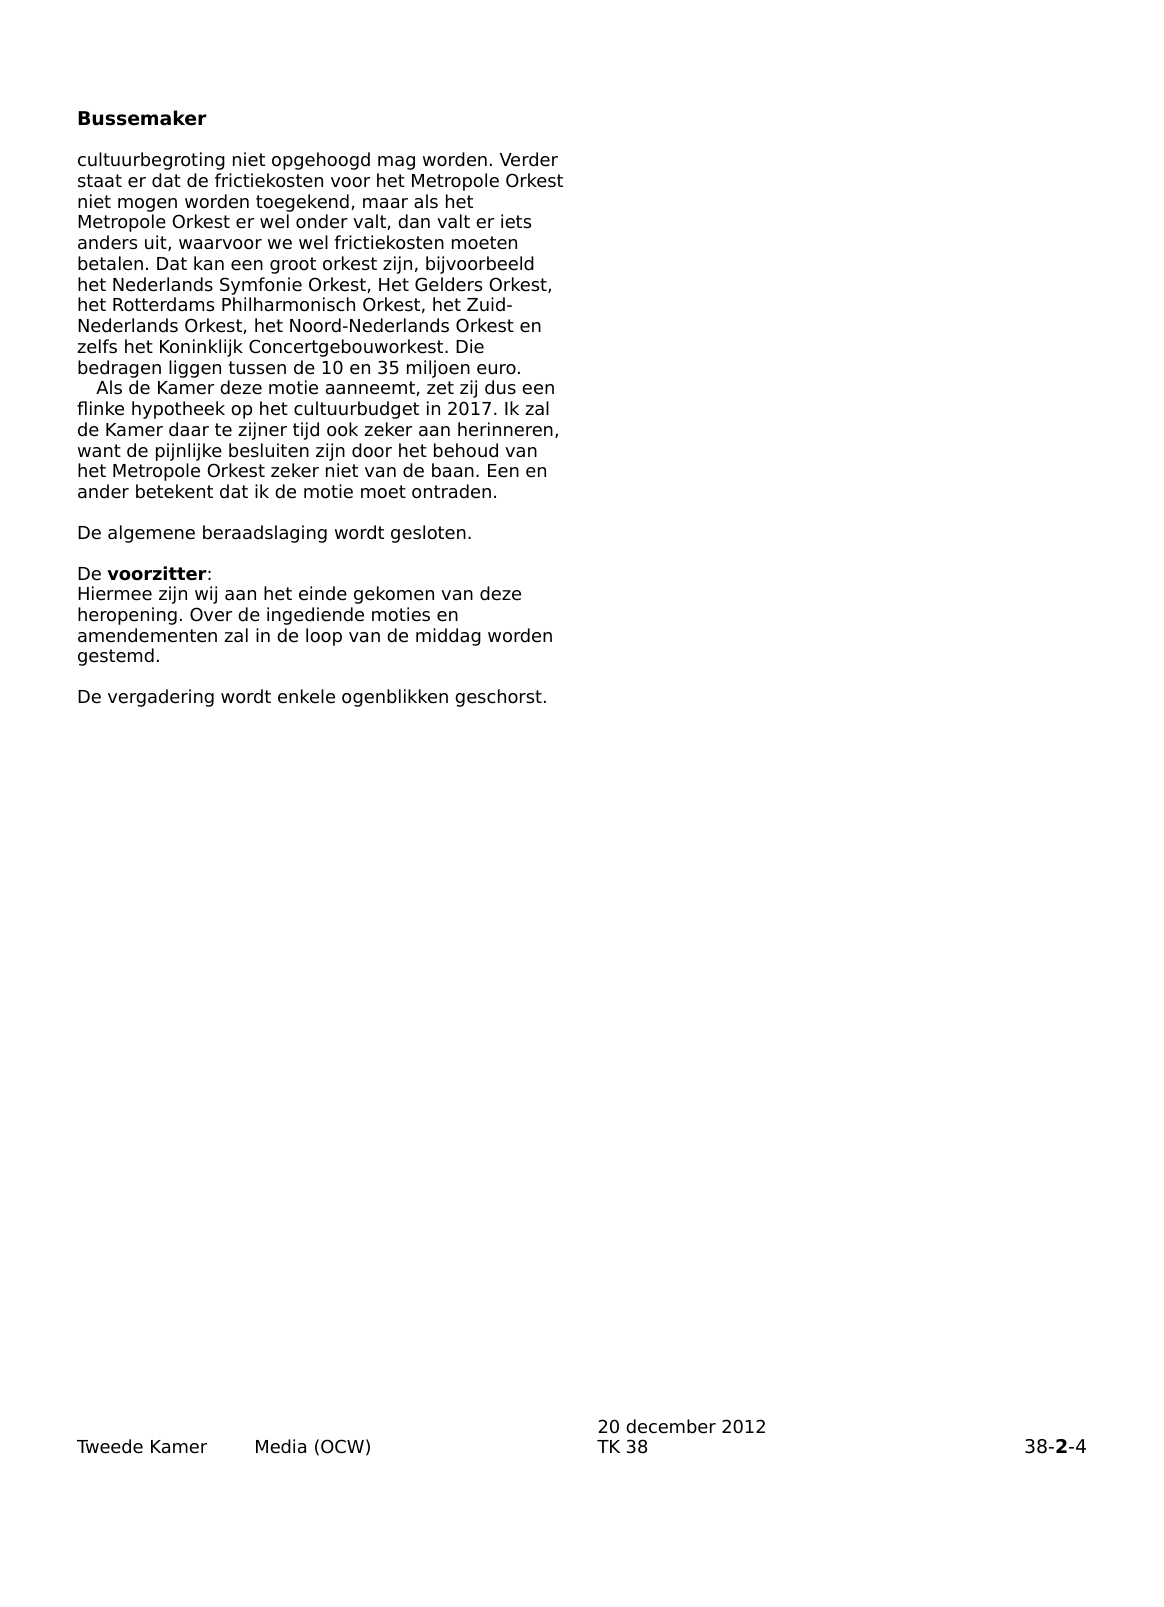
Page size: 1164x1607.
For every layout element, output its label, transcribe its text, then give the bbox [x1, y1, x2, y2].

text De algemene beraadslaging wordt gesloten. [77, 523, 567, 543]
text Als de Kamer deze motie aanneemt, zet zij dus een flinke hypotheek op het cultuurbudget in 2017. Ik zal de Kamer daar te zijner tijd ook zeker aan herinneren, want de pijnlijke besluiten zijn door het behoud van het Metropole Orkest zeker niet van de baan. Een en ander betekent dat ik de motie moet ontraden. [77, 378, 567, 503]
text Hiermee zijn wij aan het einde gekomen van deze heropening. Over de ingediende moties en amendementen zal in de loop van de middag worden gestemd. [77, 584, 567, 667]
text cultuurbegroting niet opgehoogd mag worden. Verder staat er dat de frictiekosten voor het Metropole Orkest niet mogen worden toegekend, maar als het Metropole Orkest er wel onder valt, dan valt er iets anders uit, waarvoor we wel frictiekosten moeten betalen. Dat kan een groot orkest zijn, bijvoorbeeld het Nederlands Symfonie Orkest, Het Gelders Orkest, het Rotterdams Philharmonisch Orkest, het Zuid-Nederlands Orkest, het Noord-Nederlands Orkest en zelfs het Koninklijk Concertgebouworkest. Die bedragen liggen tussen de 10 en 35 miljoen euro. [77, 150, 567, 378]
text De voorzitter: [77, 563, 567, 584]
text De vergadering wordt enkele ogenblikken geschorst. [77, 687, 567, 708]
